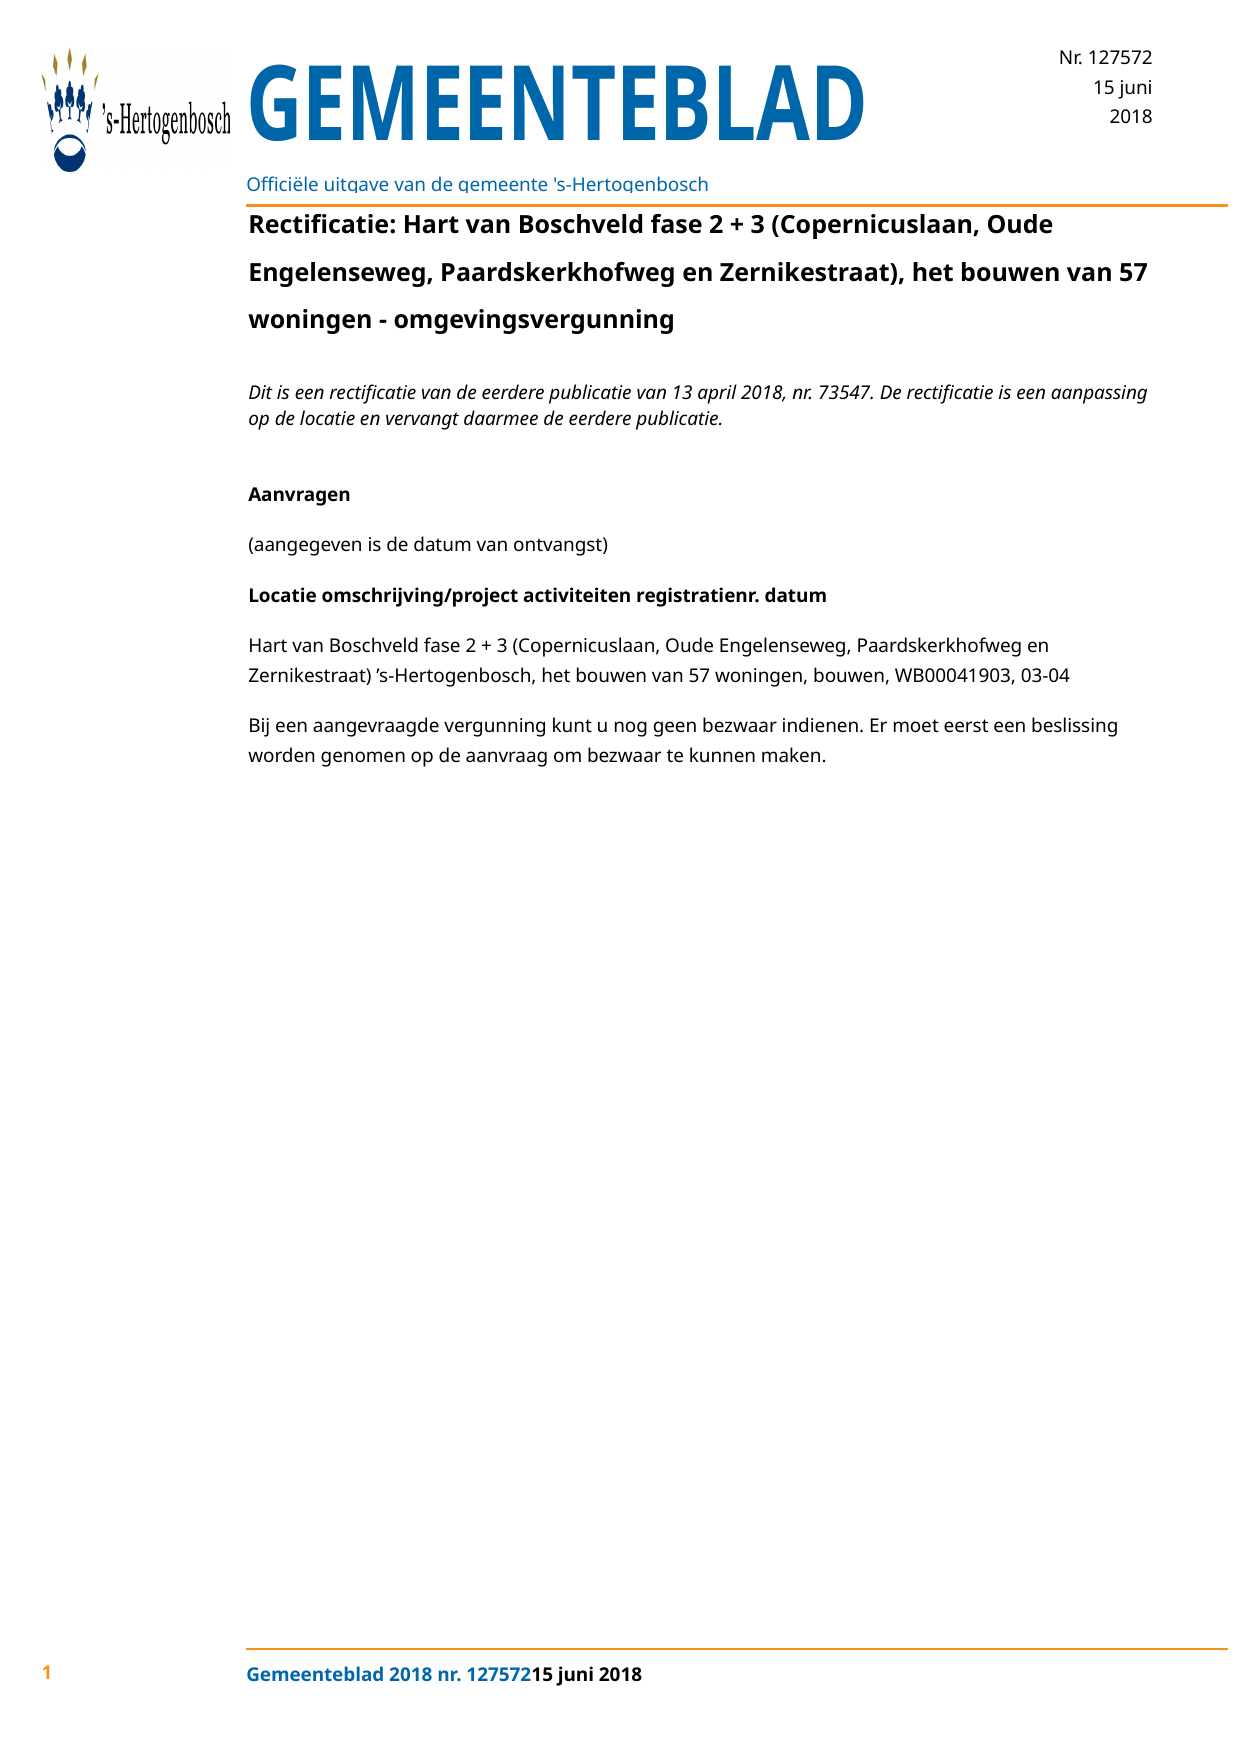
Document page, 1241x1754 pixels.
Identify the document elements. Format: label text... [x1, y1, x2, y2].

text Dit is een rectificatie van de eerdere publicatie van 13 april 2018, nr. 73547. De rectificatie is een aanpassing op de locatie en vervangt daarmee de eerdere publicatie. [248, 379, 1152, 431]
text Locatie omschrijving/project activiteiten registratienr. datum [248, 582, 1152, 607]
text Hart van Boschveld fase 2 + 3 (Copernicuslaan, Oude Engelenseweg, Paardskerkhofweg en Zernikestraat) ’s-Hertogenbosch, het bouwen van 57 woningen, bouwen, WB00041903, 03-04 [248, 632, 1152, 687]
text (aangegeven is de datum van ontvangst) [248, 531, 1152, 557]
text Bij een aangevraagde vergunning kunt u nog geen bezwaar indienen. Er moet eerst een beslissing worden genomen op de aanvraag om bezwaar te kunnen maken. [248, 712, 1152, 767]
picture [41, 47, 231, 172]
text Rectificatie: Hart van Boschveld fase 2 + 3 (Copernicuslaan, Oude Engelenseweg, Paardskerkhofweg en Zernikestraat), het bouwen van 57 woningen - omgevingsvergunning [248, 207, 1152, 336]
text Aanvragen [248, 481, 1152, 507]
